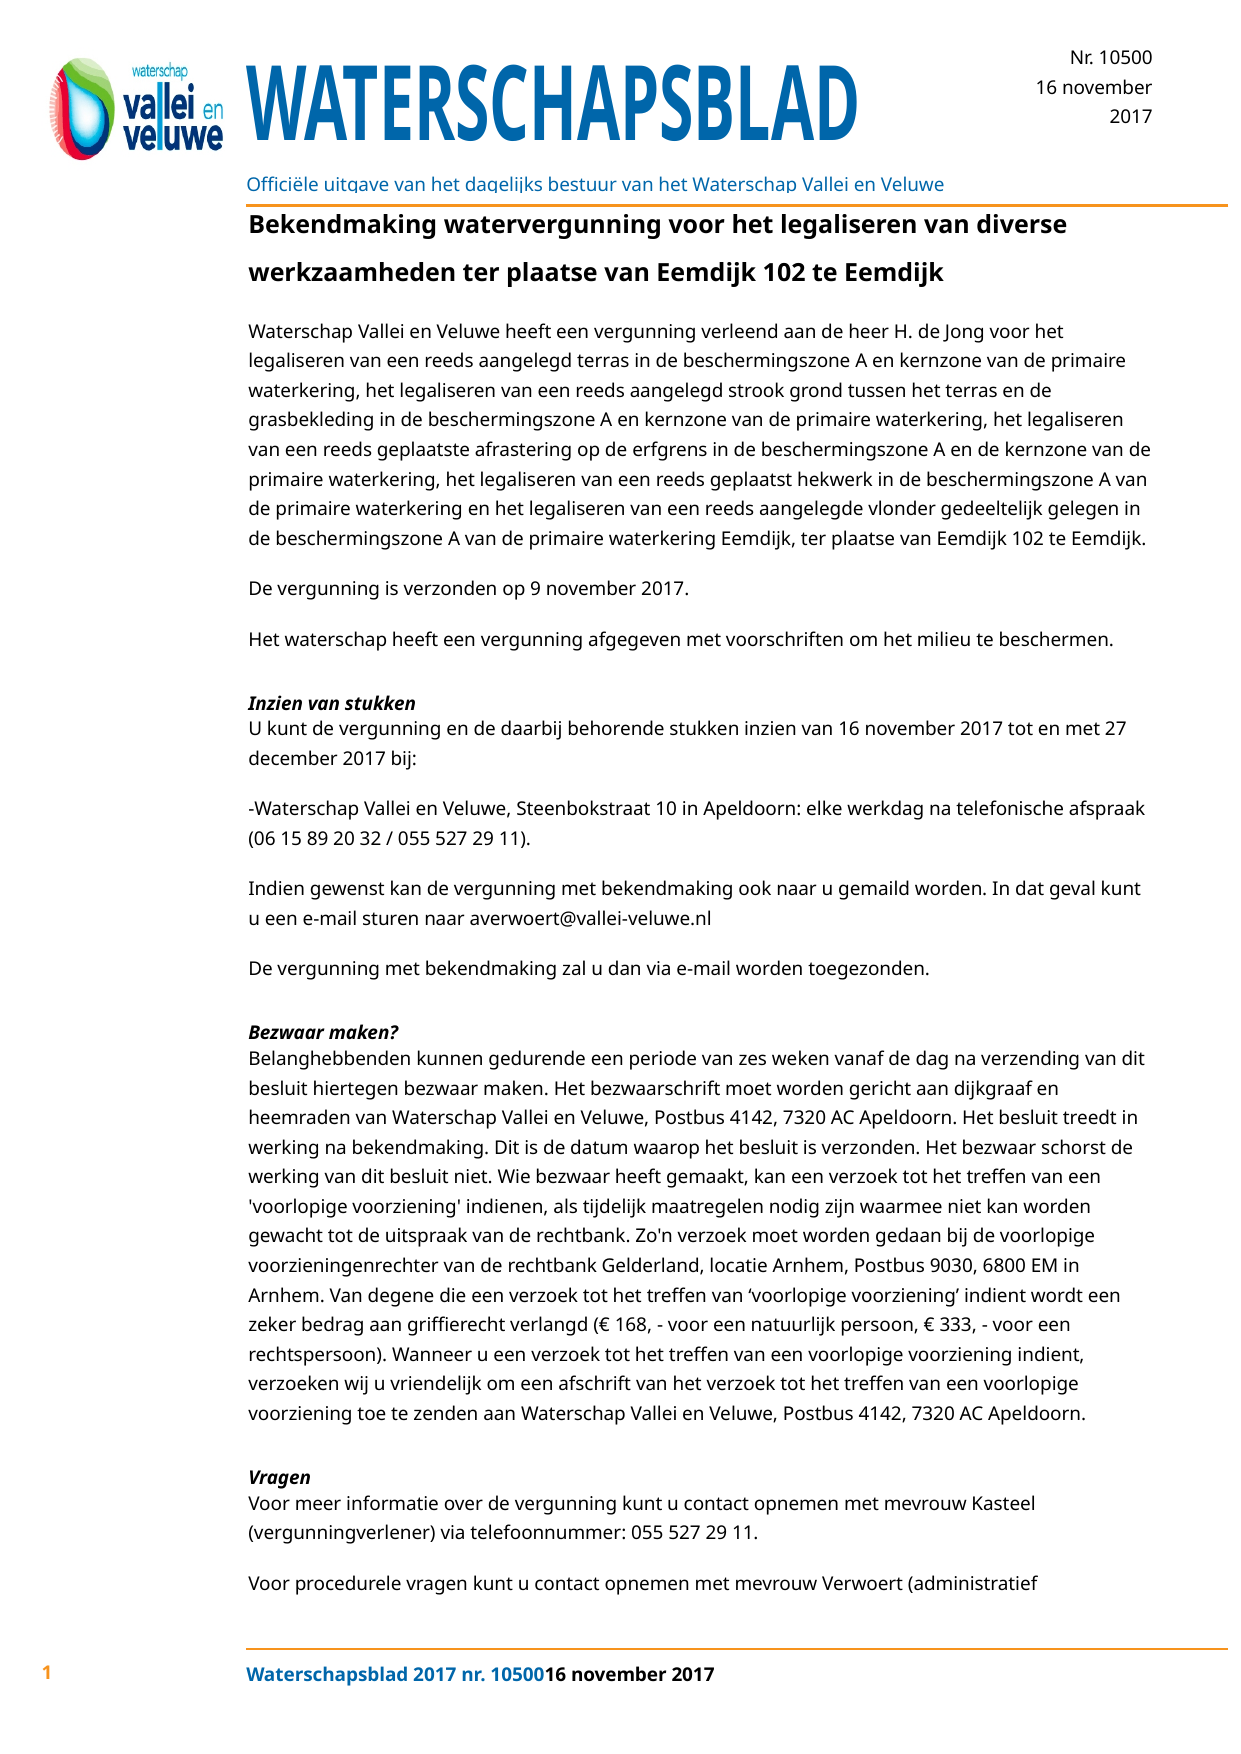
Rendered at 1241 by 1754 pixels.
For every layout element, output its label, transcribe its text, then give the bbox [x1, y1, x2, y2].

text -Waterschap Vallei en Veluwe, Steenbokstraat 10 in Apeldoorn: elke werkdag na telefonische afspraak (06 15 89 20 32 / 055 527 29 11). [248, 796, 1152, 851]
text Indien gewenst kan de vergunning met bekendmaking ook naar u gemaild worden. In dat geval kunt u een e-mail sturen naar averwoert@vallei-veluwe.nl [248, 876, 1152, 931]
text Inzien van stukken [248, 690, 1152, 716]
picture [41, 47, 231, 172]
text De vergunning met bekendmaking zal u dan via e-mail worden toegezonden. [248, 956, 1152, 981]
text Bekendmaking watervergunning voor het legaliseren van diverse werkzaamheden ter plaatse van Eemdijk 102 te Eemdijk [248, 207, 1152, 288]
text Het waterschap heeft een vergunning afgegeven met voorschriften om het milieu te beschermen. [248, 626, 1152, 652]
text Vragen [248, 1464, 1152, 1490]
text Waterschap Vallei en Veluwe heeft een vergunning verleend aan de heer H. de Jong voor het legaliseren van een reeds aangelegd terras in de beschermingszone A en kernzone van de primaire waterkering, het legaliseren van een reeds aangelegd strook grond tussen het terras en de grasbekleding in de beschermingszone A en kernzone van de primaire waterkering, het legaliseren van een reeds geplaatste afrastering op de erfgrens in de beschermingszone A en de kernzone van de primaire waterkering, het legaliseren van een reeds geplaatst hekwerk in de beschermingszone A van de primaire waterkering en het legaliseren van een reeds aangelegde vlonder gedeeltelijk gelegen in de beschermingszone A van de primaire waterkering Eemdijk, ter plaatse van Eemdijk 102 te Eemdijk. [248, 318, 1152, 551]
text Voor procedurele vragen kunt u contact opnemen met mevrouw Verwoert (administratief [248, 1570, 1152, 1596]
text Voor meer informatie over de vergunning kunt u contact opnemen met mevrouw Kasteel (vergunningverlener) via telefoonnummer: 055 527 29 11. [248, 1490, 1152, 1545]
text De vergunning is verzonden op 9 november 2017. [248, 575, 1152, 601]
text Bezwaar maken? [248, 1019, 1152, 1045]
text U kunt de vergunning en de daarbij behorende stukken inzien van 16 november 2017 tot en met 27 december 2017 bij: [248, 716, 1152, 771]
text Belanghebbenden kunnen gedurende een periode van zes weken vanaf de dag na verzending van dit besluit hiertegen bezwaar maken. Het bezwaarschrift moet worden gericht aan dijkgraaf en heemraden van Waterschap Vallei en Veluwe, Postbus 4142, 7320 AC Apeldoorn. Het besluit treedt in werking na bekendmaking. Dit is de datum waarop het besluit is verzonden. Het bezwaar schorst de werking van dit besluit niet. Wie bezwaar heeft gemaakt, kan een verzoek tot het treffen van een 'voorlopige voorziening' indienen, als tijdelijk maatregelen nodig zijn waarmee niet kan worden gewacht tot de uitspraak van de rechtbank. Zo'n verzoek moet worden gedaan bij de voorlopige voorzieningenrechter van de rechtbank Gelderland, locatie Arnhem, Postbus 9030, 6800 EM in Arnhem. Van degene die een verzoek tot het treffen van ‘voorlopige voorziening’ indient wordt een zeker bedrag aan griffierecht verlangd (€ 168, - voor een natuurlijk persoon, € 333, - voor een rechtspersoon). Wanneer u een verzoek tot het treffen van een voorlopige voorziening indient, verzoeken wij u vriendelijk om een afschrift van het verzoek tot het treffen van een voorlopige voorziening toe te zenden aan Waterschap Vallei en Veluwe, Postbus 4142, 7320 AC Apeldoorn. [248, 1045, 1152, 1426]
